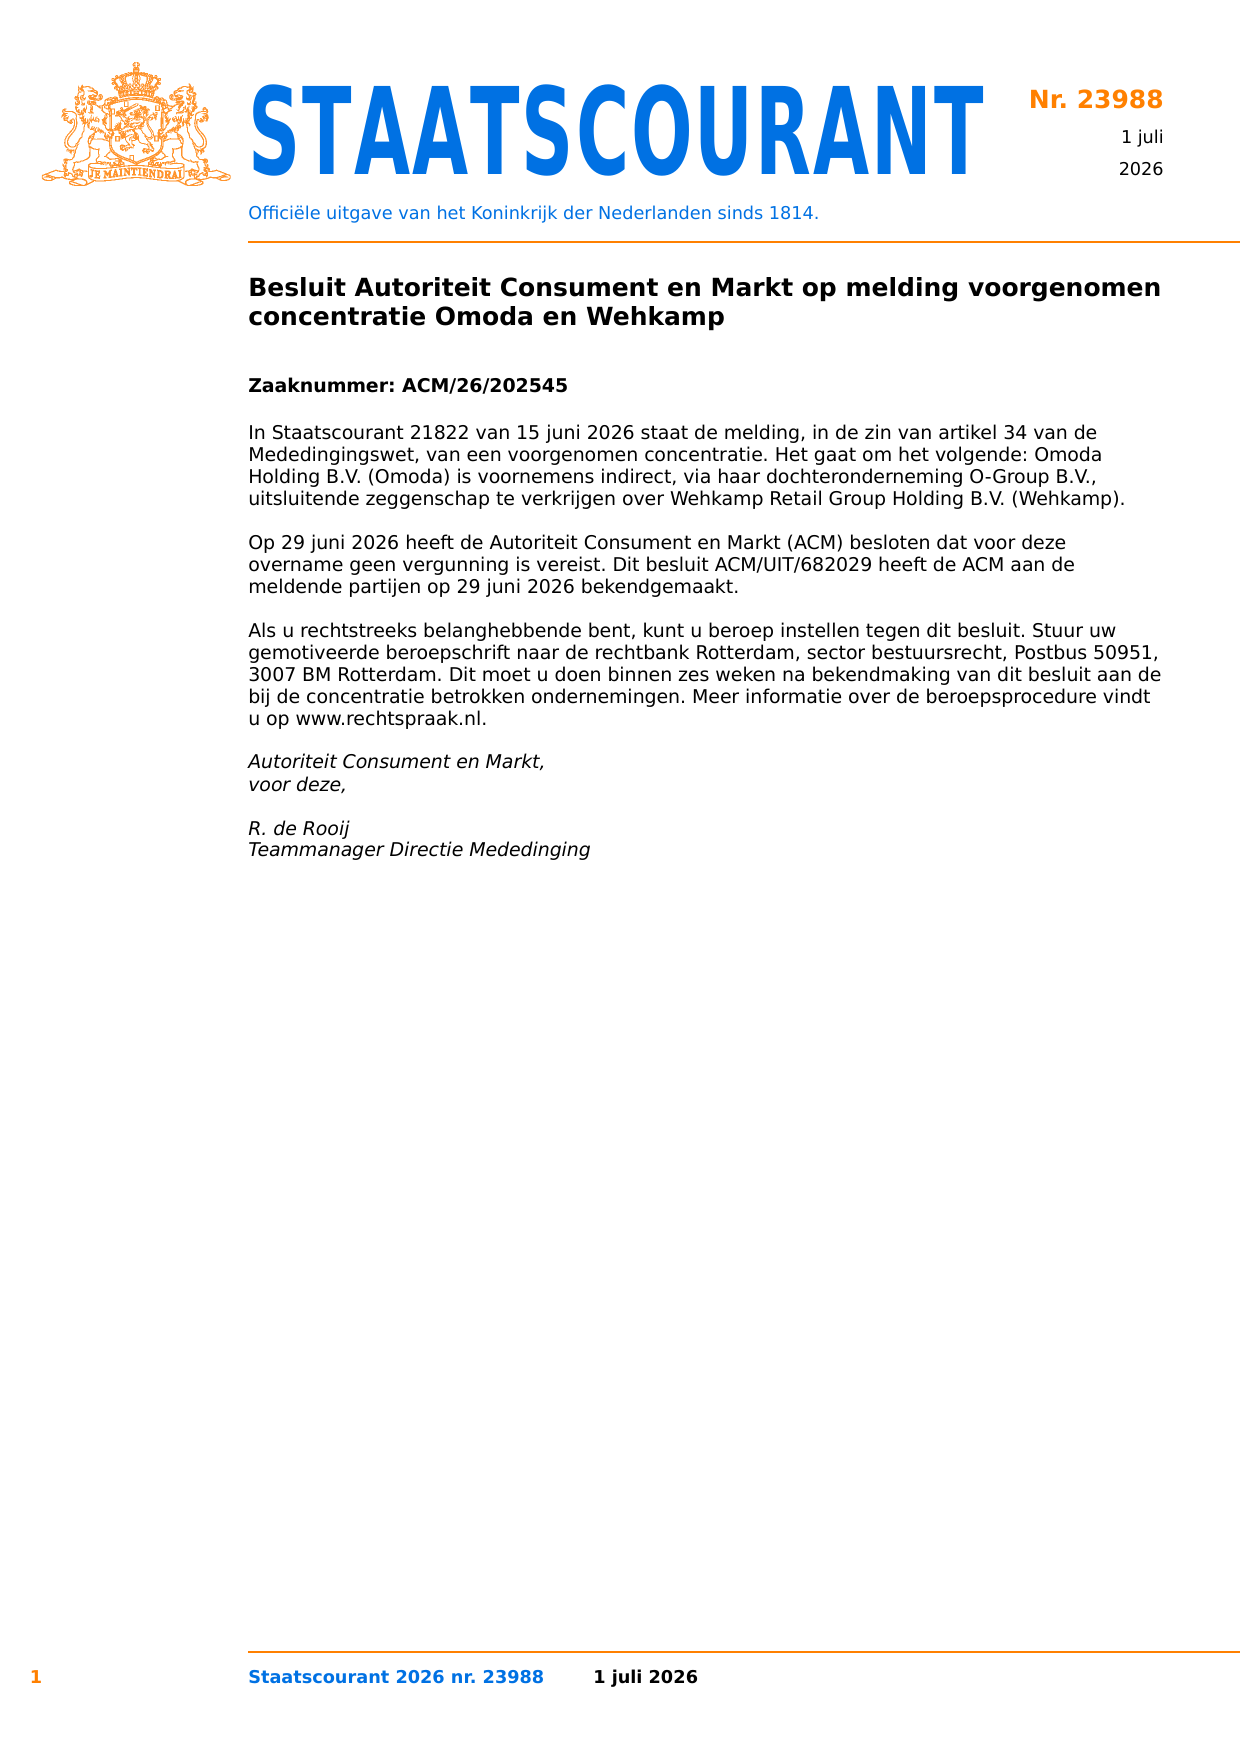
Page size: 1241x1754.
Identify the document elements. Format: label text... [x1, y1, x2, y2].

picture [41, 62, 231, 186]
table_cell 1 juli [998, 121, 1240, 153]
subtitle Besluit Autoriteit Consument en Markt op melding voorgenomen concentratie Omoda en Wehkamp [248, 273, 1163, 331]
text Als u rechtstreeks belanghebbende bent, kunt u beroep instellen tegen dit besluit. Stuur uw gemotiveerde beroepschrift naar de rechtbank Rotterdam, sector bestuursrecht, Postbus 50951, 3007 BM Rotterdam. Dit moet u doen binnen zes weken na bekendmaking van dit besluit aan de bij de concentratie betrokken ondernemingen. Meer informatie over de beroepsprocedure vindt u op www.rechtspraak.nl. [248, 620, 1163, 729]
table_header Nr. 23988 [998, 62, 1240, 121]
table_header STAATSCOURANT [248, 62, 998, 203]
subtitle Zaaknummer: ACM/26/202545 [248, 375, 1163, 397]
table_cell 2026 [998, 153, 1240, 203]
text Op 29 juni 2026 heeft de Autoriteit Consument en Markt (ACM) besloten dat voor deze overname geen vergunning is vereist. Dit besluit ACM/UIT/682029 heeft de ACM aan de meldende partijen op 29 juni 2026 bekendgemaakt. [248, 532, 1163, 598]
text Autoriteit Consument en Markt, voor deze, R. de Rooij Teammanager Directie Mededinging [248, 751, 1163, 861]
table_cell Officiële uitgave van het Koninkrijk der Nederlanden sinds 1814. [248, 203, 1240, 241]
text In Staatscourant 21822 van 15 juni 2026 staat de melding, in de zin van artikel 34 van de Mededingingswet, van een voorgenomen concentratie. Het gaat om het volgende: Omoda Holding B.V. (Omoda) is voornemens indirect, via haar dochteronderneming O-Group B.V., uitsluitende zeggenschap te verkrijgen over Wehkamp Retail Group Holding B.V. (Wehkamp). [248, 422, 1163, 510]
table_header [25, 62, 248, 241]
